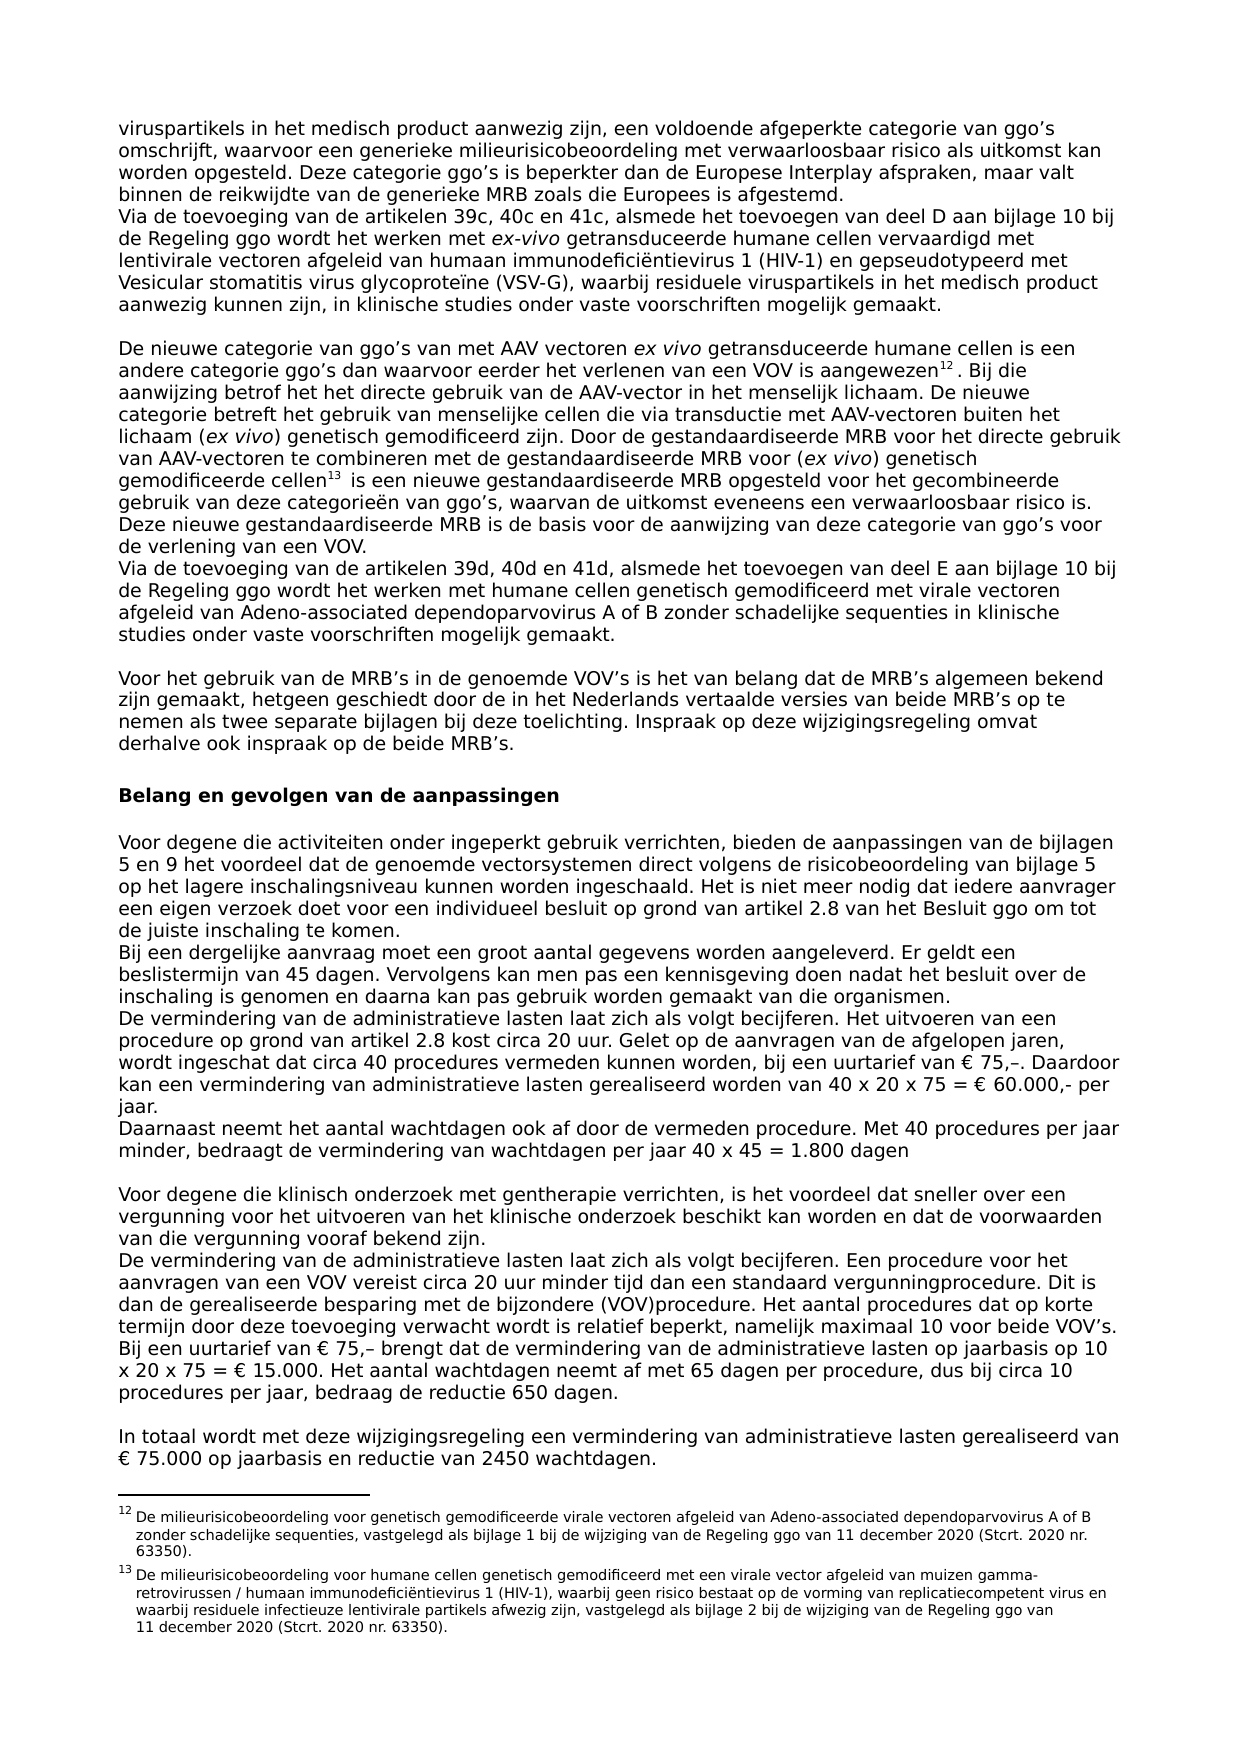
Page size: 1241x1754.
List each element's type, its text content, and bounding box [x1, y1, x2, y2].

text De nieuwe categorie van ggo’s van met AAV vectoren ex vivo getransduceerde humane cellen is een andere categorie ggo’s dan waarvoor eerder het verlenen van een VOV is aangewezen. Bij die aanwijzing betrof het het directe gebruik van de AAV-vector in het menselijk lichaam. De nieuwe categorie betreft het gebruik van menselijke cellen die via transductie met AAV-vectoren buiten het lichaam (ex vivo) genetisch gemodificeerd zijn. Door de gestandaardiseerde MRB voor het directe gebruik van AAV-vectoren te combineren met de gestandaardiseerde MRB voor (ex vivo) genetisch gemodificeerde cellen is een nieuwe gestandaardiseerde MRB opgesteld voor het gecombineerde gebruik van deze categorieën van ggo’s, waarvan de uitkomst eveneens een verwaarloosbaar risico is. Deze nieuwe gestandaardiseerde MRB is de basis voor de aanwijzing van deze categorie van ggo’s voor de verlening van een VOV. [118, 338, 1122, 558]
text Bij een dergelijke aanvraag moet een groot aantal gegevens worden aangeleverd. Er geldt een beslistermijn van 45 dagen. Vervolgens kan men pas een kennisgeving doen nadat het besluit over de inschaling is genomen en daarna kan pas gebruik worden gemaakt van die organismen. [118, 942, 1122, 1008]
text Voor het gebruik van de MRB’s in de genoemde VOV’s is het van belang dat de MRB’s algemeen bekend zijn gemaakt, hetgeen geschiedt door de in het Nederlands vertaalde versies van beide MRB’s op te nemen als twee separate bijlagen bij deze toelichting. Inspraak op deze wijzigingsregeling omvat derhalve ook inspraak op de beide MRB’s. [118, 667, 1122, 755]
text In totaal wordt met deze wijzigingsregeling een vermindering van administratieve lasten gerealiseerd van € 75.000 op jaarbasis en reductie van 2450 wachtdagen. [118, 1426, 1122, 1469]
text Voor degene die klinisch onderzoek met gentherapie verrichten, is het voordeel dat sneller over een vergunning voor het uitvoeren van het klinische onderzoek beschikt kan worden en dat de voorwaarden van die vergunning vooraf bekend zijn. [118, 1184, 1122, 1250]
text De vermindering van de administratieve lasten laat zich als volgt becijferen. Het uitvoeren van een procedure op grond van artikel 2.8 kost circa 20 uur. Gelet op de aanvragen van de afgelopen jaren, wordt ingeschat dat circa 40 procedures vermeden kunnen worden, bij een uurtarief van € 75,–. Daardoor kan een vermindering van administratieve lasten gerealiseerd worden van 40 x 20 x 75 = € 60.000,- per jaar. [118, 1008, 1122, 1118]
text Via de toevoeging van de artikelen 39c, 40c en 41c, alsmede het toevoegen van deel D aan bijlage 10 bij de Regeling ggo wordt het werken met ex-vivo getransduceerde humane cellen vervaardigd met lentivirale vectoren afgeleid van humaan immunodeficiëntievirus 1 (HIV-1) en gepseudotypeerd met Vesicular stomatitis virus glycoproteïne (VSV-G), waarbij residuele viruspartikels in het medisch product aanwezig kunnen zijn, in klinische studies onder vaste voorschriften mogelijk gemaakt. [118, 206, 1122, 316]
subtitle Belang en gevolgen van de aanpassingen [118, 785, 1122, 807]
text De milieurisicobeoordeling voor genetisch gemodificeerde virale vectoren afgeleid van Adeno-associated dependoparvovirus A of B zonder schadelijke sequenties, vastgelegd als bijlage 1 bij de wijziging van de Regeling ggo van 11 december 2020 (Stcrt. 2020 nr. 63350). [118, 1504, 1122, 1560]
text Daarnaast neemt het aantal wachtdagen ook af door de vermeden procedure. Met 40 procedures per jaar minder, bedraagt de vermindering van wachtdagen per jaar 40 x 45 = 1.800 dagen [118, 1118, 1122, 1162]
text viruspartikels in het medisch product aanwezig zijn, een voldoende afgeperkte categorie van ggo’s omschrijft, waarvoor een generieke milieurisicobeoordeling met verwaarloosbaar risico als uitkomst kan worden opgesteld. Deze categorie ggo’s is beperkter dan de Europese Interplay afspraken, maar valt binnen de reikwijdte van de generieke MRB zoals die Europees is afgestemd. [118, 118, 1122, 206]
text De vermindering van de administratieve lasten laat zich als volgt becijferen. Een procedure voor het aanvragen van een VOV vereist circa 20 uur minder tijd dan een standaard vergunningprocedure. Dit is dan de gerealiseerde besparing met de bijzondere (VOV)procedure. Het aantal procedures dat op korte termijn door deze toevoeging verwacht wordt is relatief beperkt, namelijk maximaal 10 voor beide VOV’s. Bij een uurtarief van € 75,– brengt dat de vermindering van de administratieve lasten op jaarbasis op 10 x 20 x 75 = € 15.000. Het aantal wachtdagen neemt af met 65 dagen per procedure, dus bij circa 10 procedures per jaar, bedraag de reductie 650 dagen. [118, 1250, 1122, 1404]
text Voor degene die activiteiten onder ingeperkt gebruik verrichten, bieden de aanpassingen van de bijlagen 5 en 9 het voordeel dat de genoemde vectorsystemen direct volgens de risicobeoordeling van bijlage 5 op het lagere inschalingsniveau kunnen worden ingeschaald. Het is niet meer nodig dat iedere aanvrager een eigen verzoek doet voor een individueel besluit op grond van artikel 2.8 van het Besluit ggo om tot de juiste inschaling te komen. [118, 832, 1122, 942]
text De milieurisicobeoordeling voor humane cellen genetisch gemodificeerd met een virale vector afgeleid van muizen gamma-retrovirussen / humaan immunodeficiëntievirus 1 (HIV-1), waarbij geen risico bestaat op de vorming van replicatiecompetent virus en waarbij residuele infectieuze lentivirale partikels afwezig zijn, vastgelegd als bijlage 2 bij de wijziging van de Regeling ggo van 11 december 2020 (Stcrt. 2020 nr. 63350). [118, 1563, 1122, 1636]
text Via de toevoeging van de artikelen 39d, 40d en 41d, alsmede het toevoegen van deel E aan bijlage 10 bij de Regeling ggo wordt het werken met humane cellen genetisch gemodificeerd met virale vectoren afgeleid van Adeno-associated dependoparvovirus A of B zonder schadelijke sequenties in klinische studies onder vaste voorschriften mogelijk gemaakt. [118, 558, 1122, 646]
